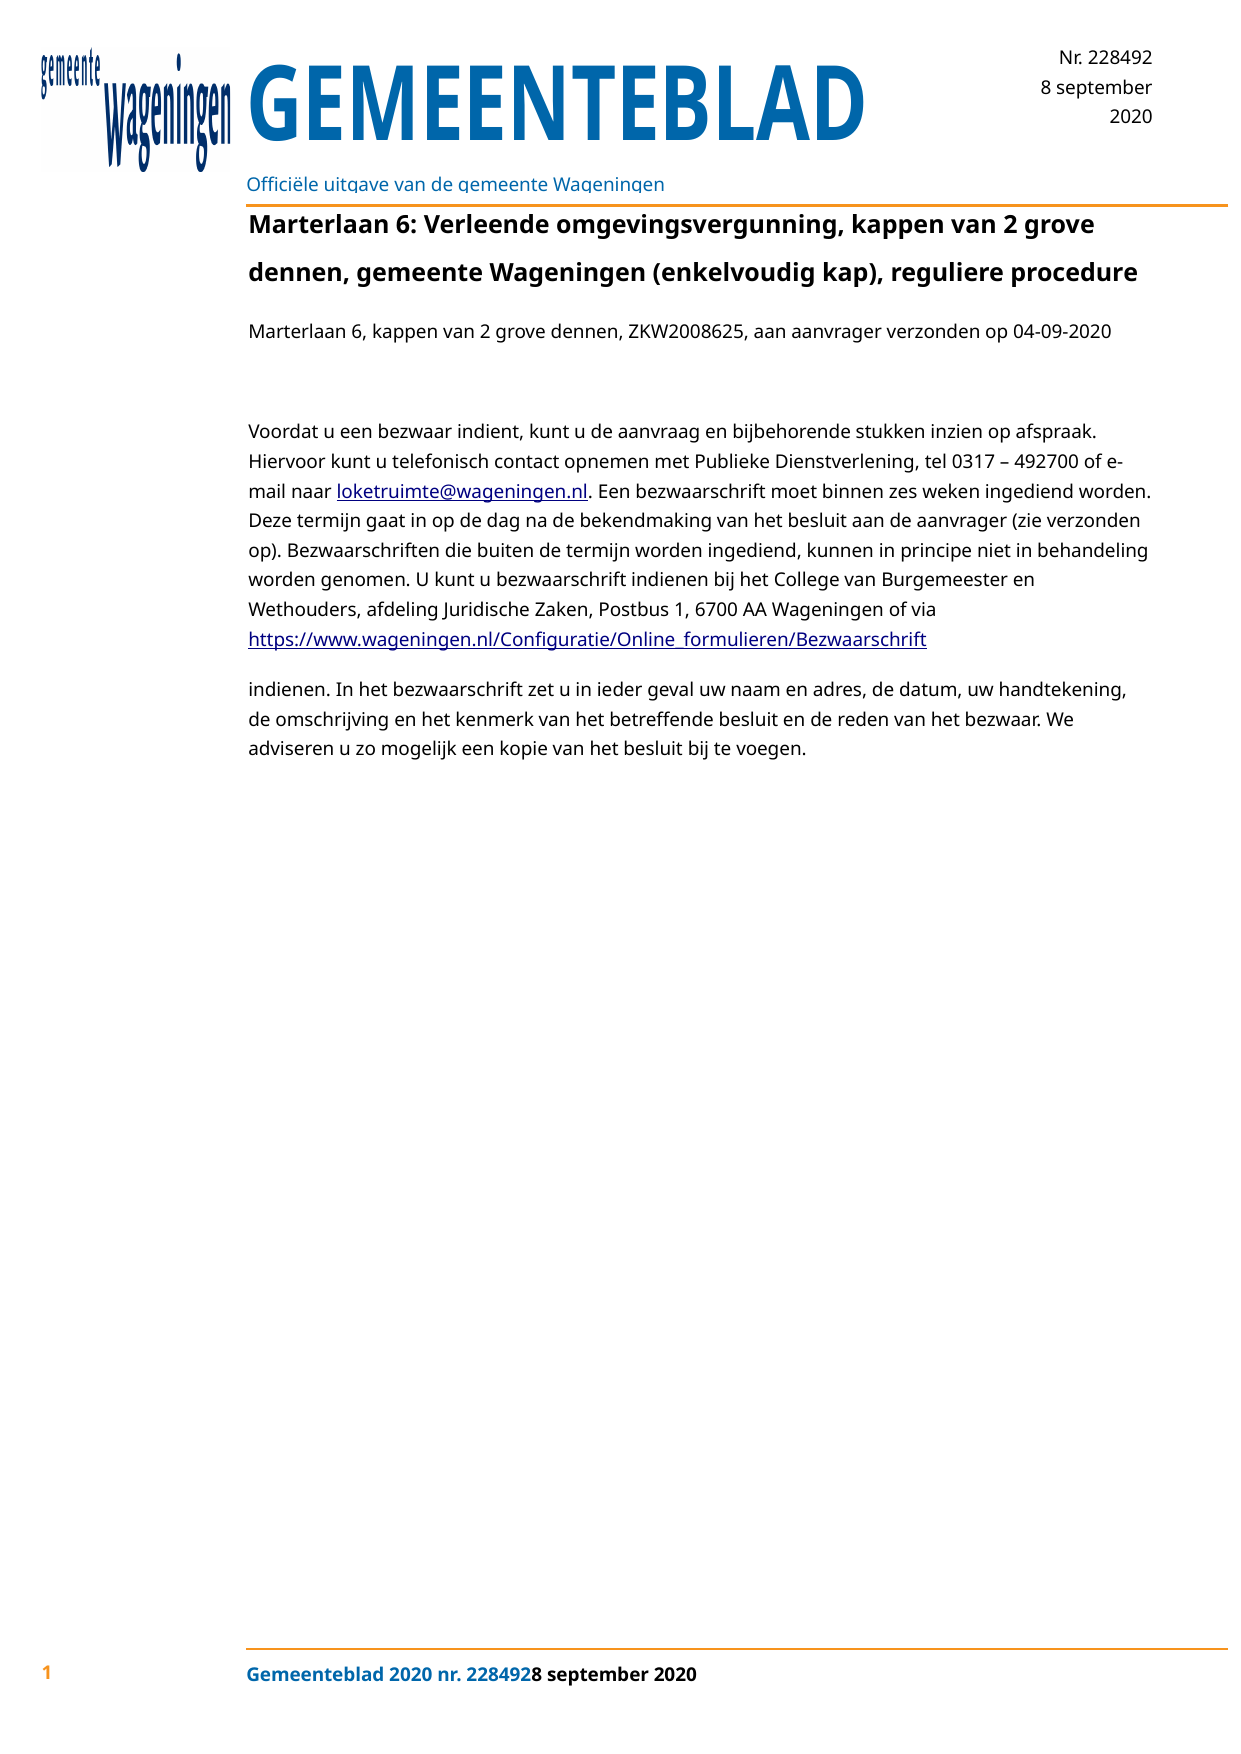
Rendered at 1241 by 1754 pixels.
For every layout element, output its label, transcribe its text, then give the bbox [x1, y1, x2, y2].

text Marterlaan 6: Verleende omgevingsvergunning, kappen van 2 grove dennen, gemeente Wageningen (enkelvoudig kap), reguliere procedure [248, 207, 1152, 288]
text Marterlaan 6, kappen van 2 grove dennen, ZKW2008625, aan aanvrager verzonden op 04-09-2020 [248, 318, 1152, 344]
text Voordat u een bezwaar indient, kunt u de aanvraag en bijbehorende stukken inzien op afspraak. Hiervoor kunt u telefonisch contact opnemen met Publieke Dienstverlening, tel 0317 – 492700 of e-mail naar loketruimte@wageningen.nl. Een bezwaarschrift moet binnen zes weken ingediend worden. Deze termijn gaat in op de dag na de bekendmaking van het besluit aan de aanvrager (zie verzonden op). Bezwaarschriften die buiten de termijn worden ingediend, kunnen in principe niet in behandeling worden genomen. U kunt u bezwaarschrift indienen bij het College van Burgemeester en Wethouders, afdeling Juridische Zaken, Postbus 1, 6700 AA Wageningen of via https://www.wageningen.nl/Configuratie/Online_formulieren/Bezwaarschrift [248, 419, 1152, 652]
picture [41, 47, 231, 172]
text indienen. In het bezwaarschrift zet u in ieder geval uw naam en adres, de datum, uw handtekening, de omschrijving en het kenmerk van het betreffende besluit en de reden van het bezwaar. We adviseren u zo mogelijk een kopie van het besluit bij te voegen. [248, 676, 1152, 761]
